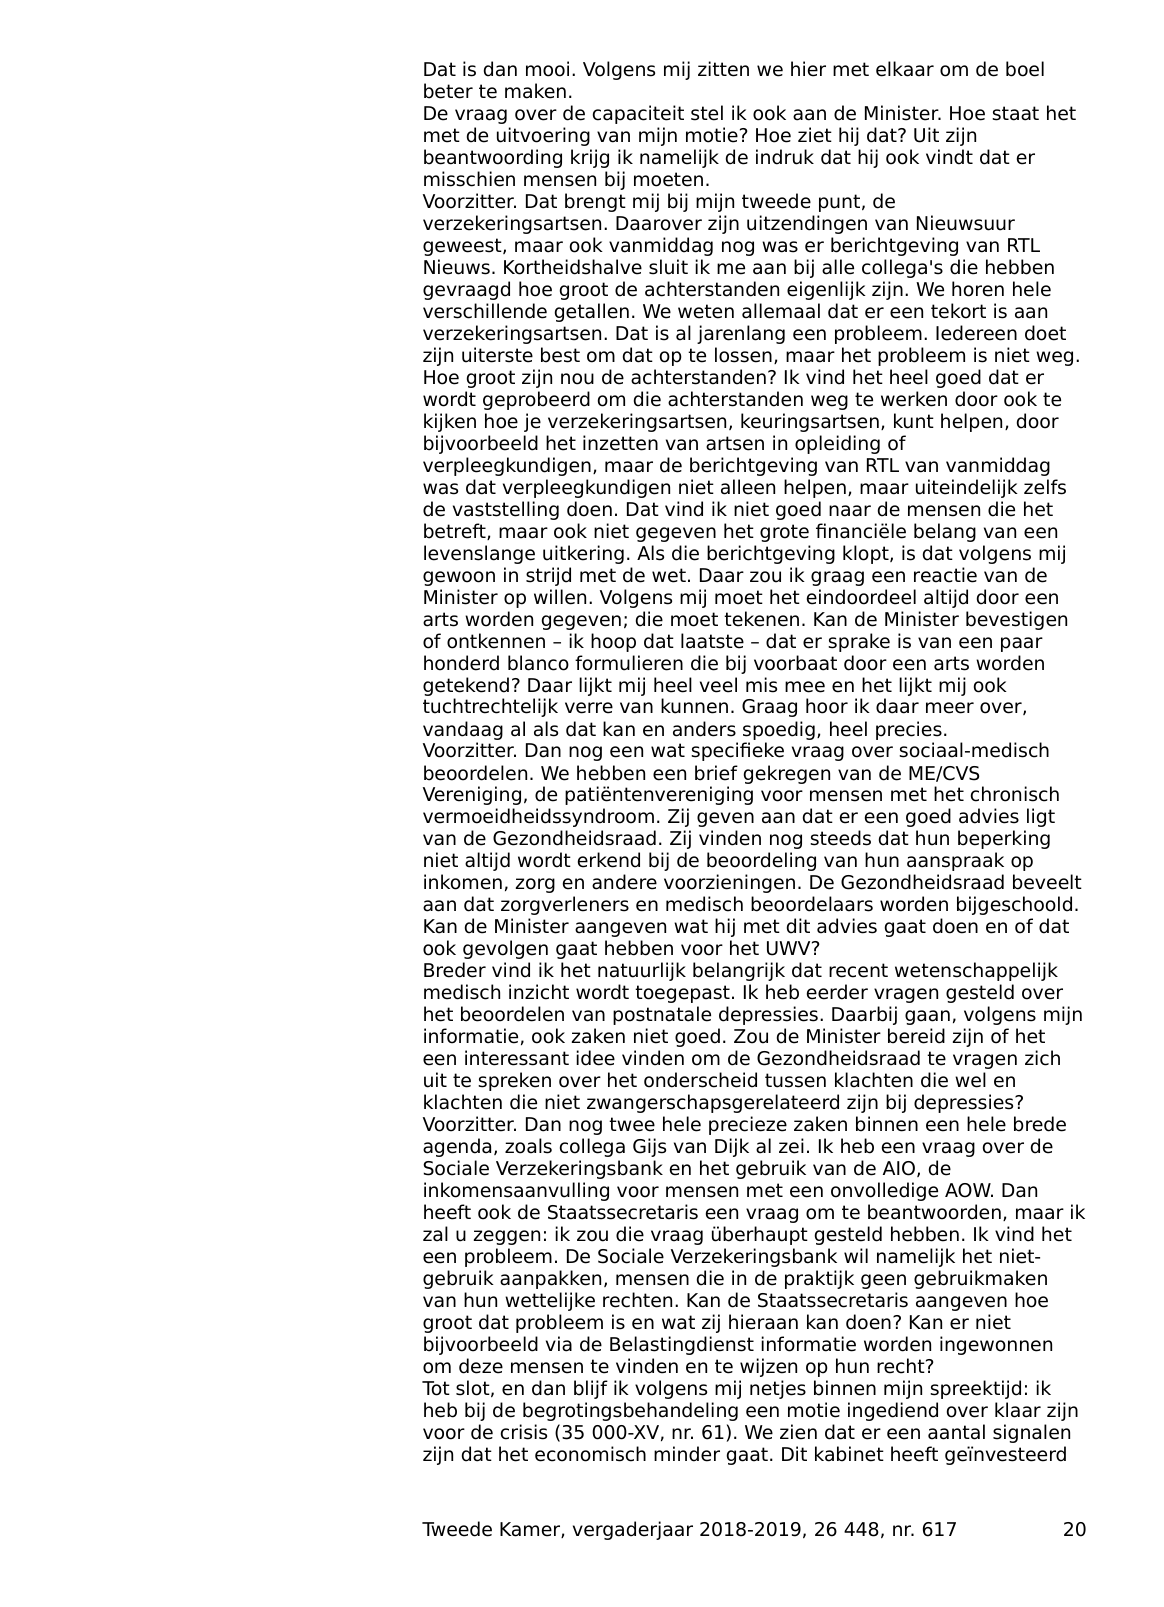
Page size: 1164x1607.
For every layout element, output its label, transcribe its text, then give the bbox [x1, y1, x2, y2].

text Voorzitter. Dan nog twee hele precieze zaken binnen een hele brede agenda, zoals collega Gijs van Dijk al zei. Ik heb een vraag over de Sociale Verzekeringsbank en het gebruik van de AIO, de inkomensaanvulling voor mensen met een onvolledige AOW. Dan heeft ook de Staatssecretaris een vraag om te beantwoorden, maar ik zal u zeggen: ik zou die vraag überhaupt gesteld hebben. Ik vind het een probleem. De Sociale Verzekeringsbank wil namelijk het niet-gebruik aanpakken, mensen die in de praktijk geen gebruikmaken van hun wettelijke rechten. Kan de Staatssecretaris aangeven hoe groot dat probleem is en wat zij hieraan kan doen? Kan er niet bijvoorbeeld via de Belastingdienst informatie worden ingewonnen om deze mensen te vinden en te wijzen op hun recht? [422, 1114, 1087, 1378]
text Voorzitter. Dat brengt mij bij mijn tweede punt, de verzekeringsartsen. Daarover zijn uitzendingen van Nieuwsuur geweest, maar ook vanmiddag nog was er berichtgeving van RTL Nieuws. Kortheidshalve sluit ik me aan bij alle collega's die hebben gevraagd hoe groot de achterstanden eigenlijk zijn. We horen hele verschillende getallen. We weten allemaal dat er een tekort is aan verzekeringsartsen. Dat is al jarenlang een probleem. Iedereen doet zijn uiterste best om dat op te lossen, maar het probleem is niet weg. Hoe groot zijn nou de achterstanden? Ik vind het heel goed dat er wordt geprobeerd om die achterstanden weg te werken door ook te kijken hoe je verzekeringsartsen, keuringsartsen, kunt helpen, door bijvoorbeeld het inzetten van artsen in opleiding of verpleegkundigen, maar de berichtgeving van RTL van vanmiddag was dat verpleegkundigen niet alleen helpen, maar uiteindelijk zelfs de vaststelling doen. Dat vind ik niet goed naar de mensen die het betreft, maar ook niet gegeven het grote financiële belang van een levenslange uitkering. Als die berichtgeving klopt, is dat volgens mij gewoon in strijd met de wet. Daar zou ik graag een reactie van de Minister op willen. Volgens mij moet het eindoordeel altijd door een arts worden gegeven; die moet tekenen. Kan de Minister bevestigen of ontkennen – ik hoop dat laatste – dat er sprake is van een paar honderd blanco formulieren die bij voorbaat door een arts worden getekend? Daar lijkt mij heel veel mis mee en het lijkt mij ook tuchtrechtelijk verre van kunnen. Graag hoor ik daar meer over, vandaag al als dat kan en anders spoedig, heel precies. [422, 191, 1087, 740]
text Dat is dan mooi. Volgens mij zitten we hier met elkaar om de boel beter te maken. [422, 59, 1087, 103]
text De vraag over de capaciteit stel ik ook aan de Minister. Hoe staat het met de uitvoering van mijn motie? Hoe ziet hij dat? Uit zijn beantwoording krijg ik namelijk de indruk dat hij ook vindt dat er misschien mensen bij moeten. [422, 103, 1087, 191]
text Breder vind ik het natuurlijk belangrijk dat recent wetenschappelijk medisch inzicht wordt toegepast. Ik heb eerder vragen gesteld over het beoordelen van postnatale depressies. Daarbij gaan, volgens mijn informatie, ook zaken niet goed. Zou de Minister bereid zijn of het een interessant idee vinden om de Gezondheidsraad te vragen zich uit te spreken over het onderscheid tussen klachten die wel en klachten die niet zwangerschapsgerelateerd zijn bij depressies? [422, 960, 1087, 1114]
text Voorzitter. Dan nog een wat specifieke vraag over sociaal-medisch beoordelen. We hebben een brief gekregen van de ME/CVS Vereniging, de patiëntenvereniging voor mensen met het chronisch vermoeidheidssyndroom. Zij geven aan dat er een goed advies ligt van de Gezondheidsraad. Zij vinden nog steeds dat hun beperking niet altijd wordt erkend bij de beoordeling van hun aanspraak op inkomen, zorg en andere voorzieningen. De Gezondheidsraad beveelt aan dat zorgverleners en medisch beoordelaars worden bijgeschoold. Kan de Minister aangeven wat hij met dit advies gaat doen en of dat ook gevolgen gaat hebben voor het UWV? [422, 740, 1087, 960]
text Tot slot, en dan blijf ik volgens mij netjes binnen mijn spreektijd: ik heb bij de begrotingsbehandeling een motie ingediend over klaar zijn voor de crisis (35 000-XV, nr. 61). We zien dat er een aantal signalen zijn dat het economisch minder gaat. Dit kabinet heeft geïnvesteerd [422, 1378, 1087, 1466]
